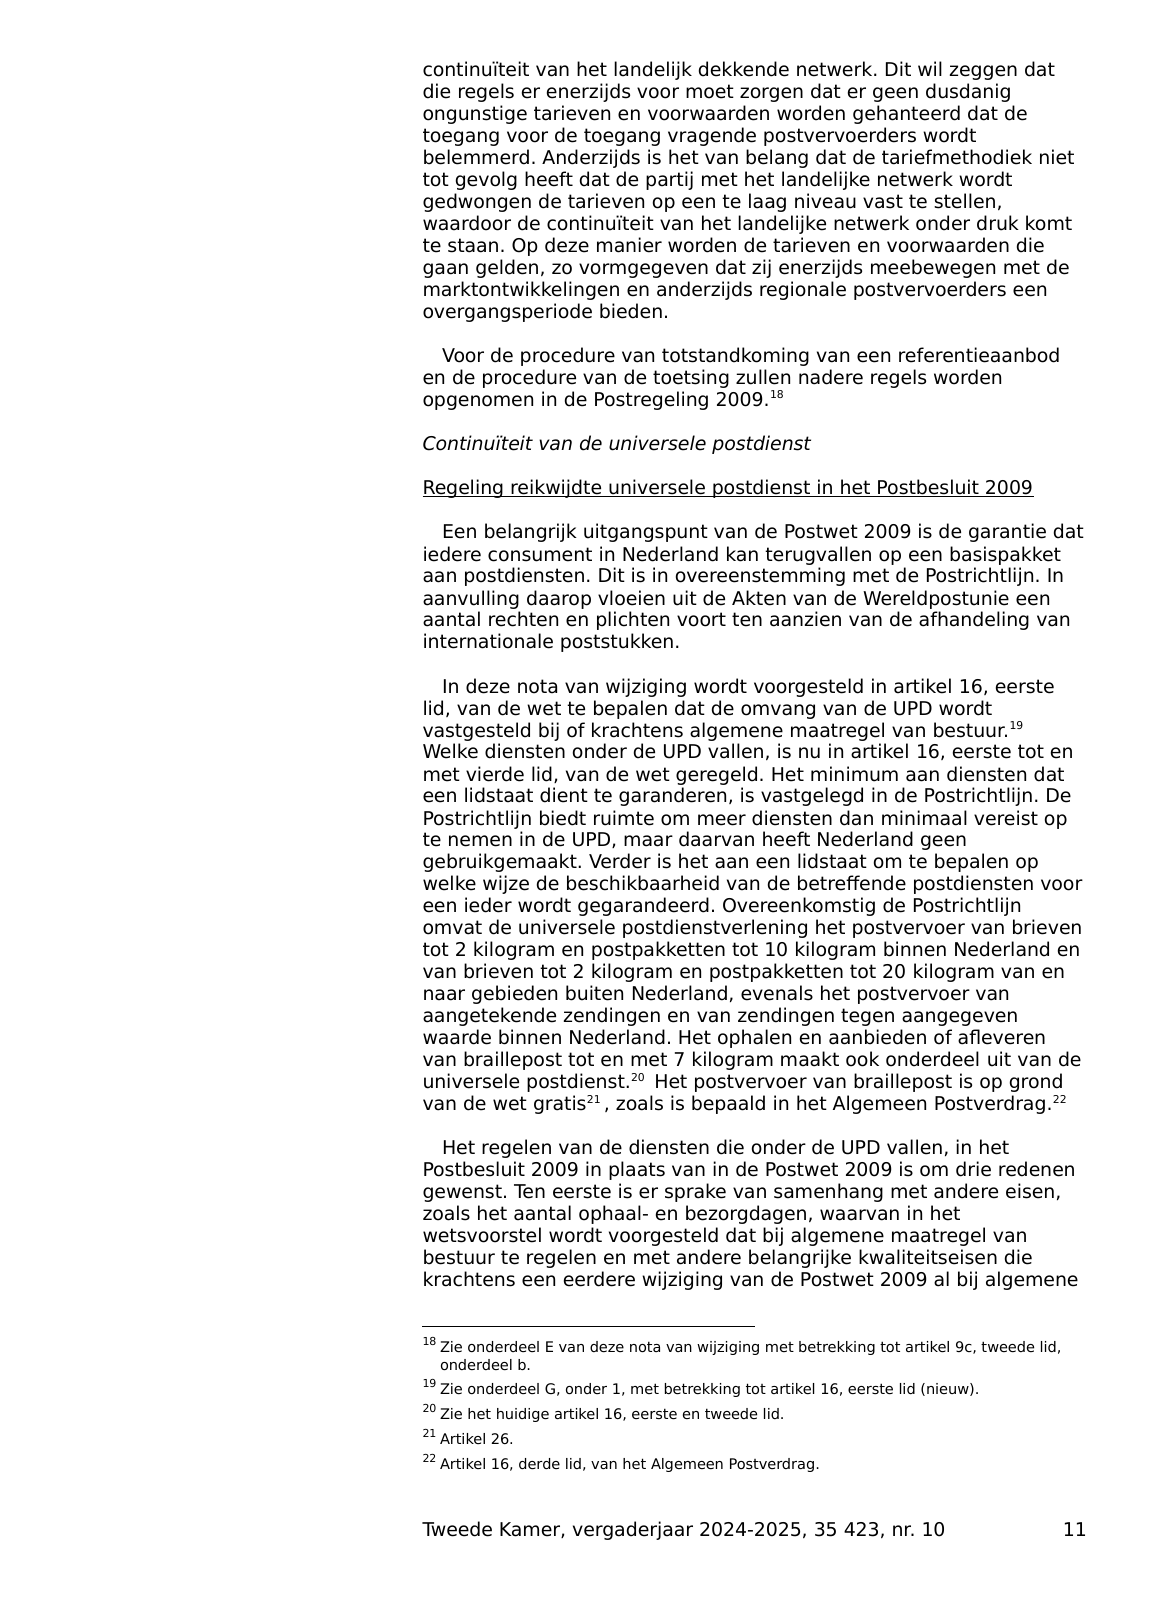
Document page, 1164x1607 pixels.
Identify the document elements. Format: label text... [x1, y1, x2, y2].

text continuïteit van het landelijk dekkende netwerk. Dit wil zeggen dat die regels er enerzijds voor moet zorgen dat er geen dusdanig ongunstige tarieven en voorwaarden worden gehanteerd dat de toegang voor de toegang vragende postvervoerders wordt belemmerd. Anderzijds is het van belang dat de tariefmethodiek niet tot gevolg heeft dat de partij met het landelijke netwerk wordt gedwongen de tarieven op een te laag niveau vast te stellen, waardoor de continuïteit van het landelijke netwerk onder druk komt te staan. Op deze manier worden de tarieven en voorwaarden die gaan gelden, zo vormgegeven dat zij enerzijds meebewegen met de marktontwikkelingen en anderzijds regionale postvervoerders een overgangsperiode bieden. [422, 59, 1087, 323]
text In deze nota van wijziging wordt voorgesteld in artikel 16, eerste lid, van de wet te bepalen dat de omvang van de UPD wordt vastgesteld bij of krachtens algemene maatregel van bestuur. Welke diensten onder de UPD vallen, is nu in artikel 16, eerste tot en met vierde lid, van de wet geregeld. Het minimum aan diensten dat een lidstaat dient te garanderen, is vastgelegd in de Postrichtlijn. De Postrichtlijn biedt ruimte om meer diensten dan minimaal vereist op te nemen in de UPD, maar daarvan heeft Nederland geen gebruikgemaakt. Verder is het aan een lidstaat om te bepalen op welke wijze de beschikbaarheid van de betreffende postdiensten voor een ieder wordt gegarandeerd. Overeenkomstig de Postrichtlijn omvat de universele postdienstverlening het postvervoer van brieven tot 2 kilogram en postpakketten tot 10 kilogram binnen Nederland en van brieven tot 2 kilogram en postpakketten tot 20 kilogram van en naar gebieden buiten Nederland, evenals het postvervoer van aangetekende zendingen en van zendingen tegen aangegeven waarde binnen Nederland. Het ophalen en aanbieden of afleveren van braillepost tot en met 7 kilogram maakt ook onderdeel uit van de universele postdienst. Het postvervoer van braillepost is op grond van de wet gratis, zoals is bepaald in het Algemeen Postverdrag. [422, 676, 1087, 1115]
text Artikel 26. [422, 1427, 1087, 1449]
text Zie onderdeel G, onder 1, met betrekking tot artikel 16, eerste lid (nieuw). [422, 1377, 1087, 1399]
text Artikel 16, derde lid, van het Algemeen Postverdrag. [422, 1452, 1087, 1474]
subtitle Regeling reikwijdte universele postdienst in het Postbesluit 2009 [422, 477, 1087, 499]
text Een belangrijk uitgangspunt van de Postwet 2009 is de garantie dat iedere consument in Nederland kan terugvallen op een basispakket aan postdiensten. Dit is in overeenstemming met de Postrichtlijn. In aanvulling daarop vloeien uit de Akten van de Wereldpostunie een aantal rechten en plichten voort ten aanzien van de afhandeling van internationale poststukken. [422, 521, 1087, 653]
text Zie het huidige artikel 16, eerste en tweede lid. [422, 1402, 1087, 1424]
text Zie onderdeel E van deze nota van wijziging met betrekking tot artikel 9c, tweede lid, onderdeel b. [422, 1335, 1087, 1374]
text Het regelen van de diensten die onder de UPD vallen, in het Postbesluit 2009 in plaats van in de Postwet 2009 is om drie redenen gewenst. Ten eerste is er sprake van samenhang met andere eisen, zoals het aantal ophaal- en bezorgdagen, waarvan in het wetsvoorstel wordt voorgesteld dat bij algemene maatregel van bestuur te regelen en met andere belangrijke kwaliteitseisen die krachtens een eerdere wijziging van de Postwet 2009 al bij algemene [422, 1137, 1087, 1291]
text Voor de procedure van totstandkoming van een referentieaanbod en de procedure van de toetsing zullen nadere regels worden opgenomen in de Postregeling 2009. [422, 345, 1087, 411]
subtitle Continuïteit van de universele postdienst [422, 433, 1087, 455]
